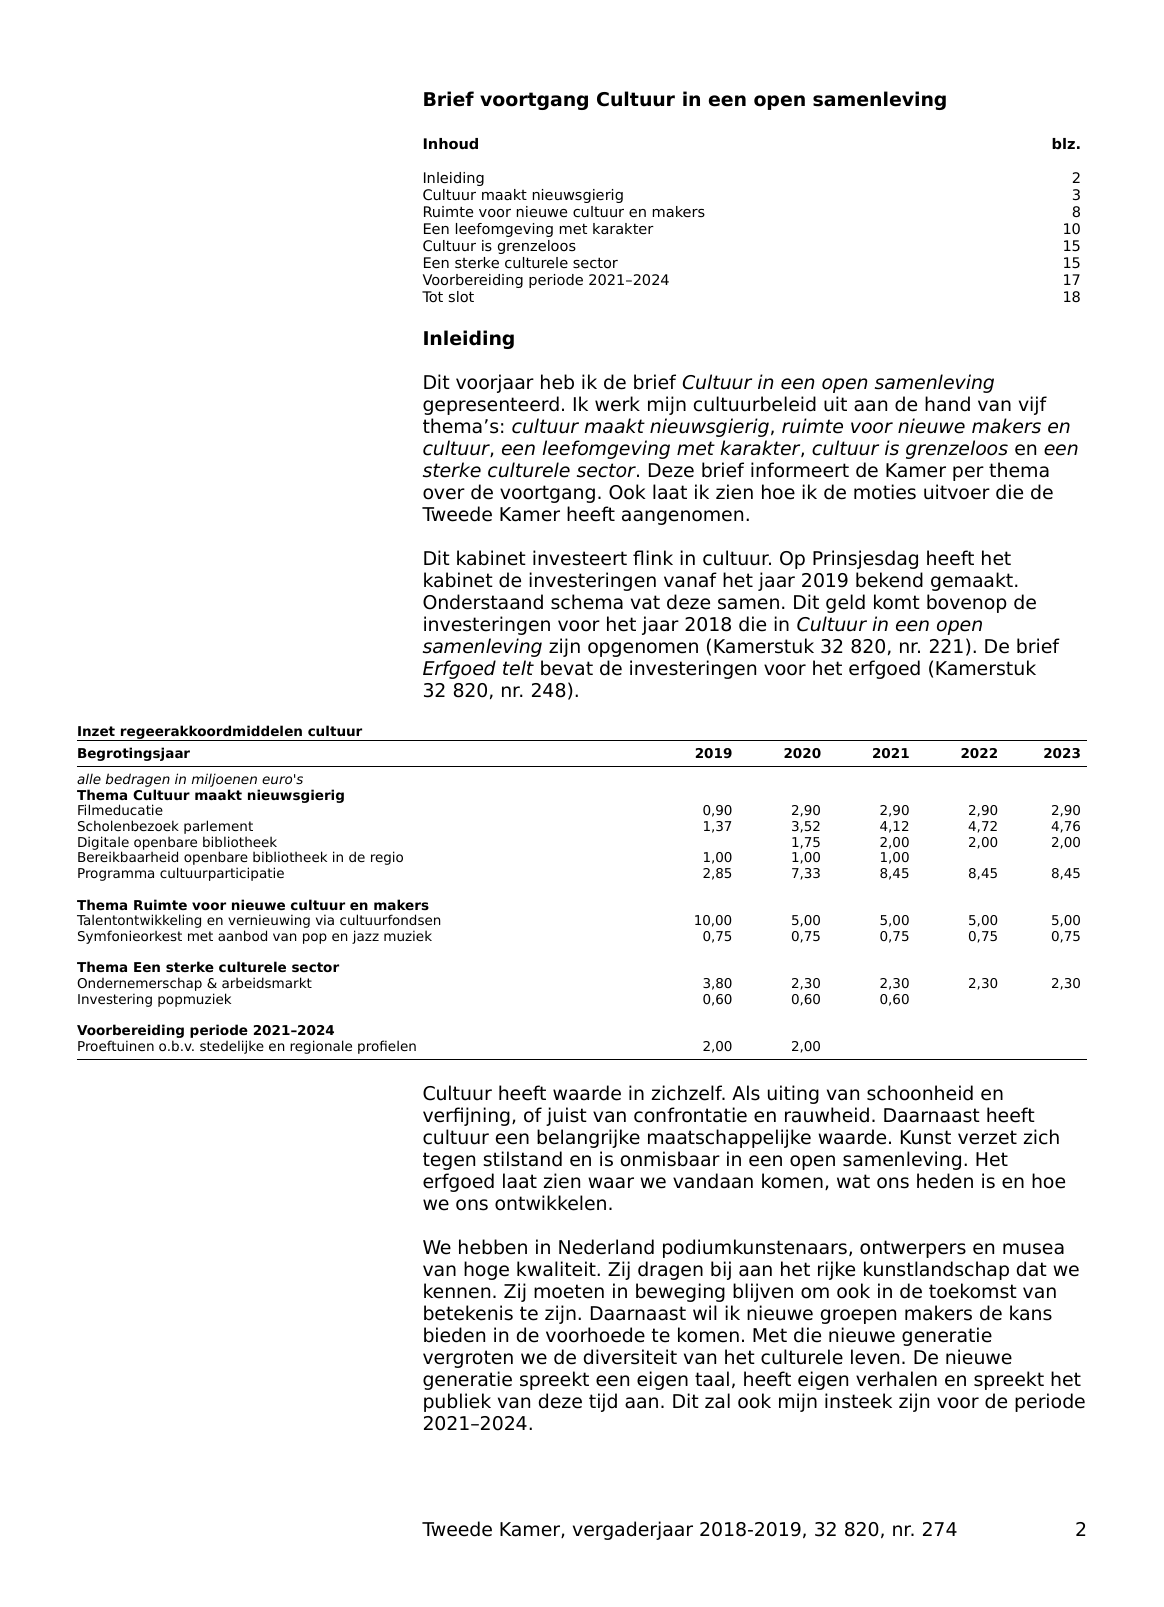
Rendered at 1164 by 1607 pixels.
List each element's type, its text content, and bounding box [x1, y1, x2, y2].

table_cell [1004, 960, 1087, 976]
table_cell 2,85 [650, 866, 738, 882]
table_cell 3,80 [650, 976, 738, 992]
table_cell Inleiding [422, 170, 1028, 187]
table_header Inzet regeerakkoordmiddelen cultuur [77, 724, 1087, 740]
subtitle Brief voortgang Cultuur in een open samenleving [422, 89, 1087, 111]
table_cell 0,60 [650, 992, 738, 1007]
table_cell 5,00 [1004, 913, 1087, 929]
table_cell [915, 882, 1004, 897]
table_cell [1004, 882, 1087, 897]
table_cell [827, 1008, 915, 1023]
table_cell 2 [1028, 170, 1087, 187]
table_cell Filmeducatie [77, 803, 649, 819]
table_cell [827, 882, 915, 897]
table_cell 10 [1028, 221, 1087, 238]
table_cell 2,90 [738, 803, 827, 819]
table_cell Ruimte voor nieuwe cultuur en makers [422, 204, 1028, 221]
table_cell Programma cultuurparticipatie [77, 866, 649, 882]
table_cell 7,33 [738, 866, 827, 882]
table_cell [1004, 1039, 1087, 1059]
table_cell [650, 882, 738, 897]
text Cultuur heeft waarde in zichzelf. Als uiting van schoonheid en verfijning, of juist van confrontatie en rauwheid. Daarnaast heeft cultuur een belangrijke maatschappelijke waarde. Kunst verzet zich tegen stilstand en is onmisbaar in een open samenleving. Het erfgoed laat zien waar we vandaan komen, wat ons heden is en hoe we ons ontwikkelen. [422, 1083, 1087, 1214]
table_cell [650, 1008, 738, 1023]
table_cell [915, 945, 1004, 960]
table_cell [650, 945, 738, 960]
table_cell Thema Een sterke culturele sector [77, 960, 649, 976]
table_cell [650, 767, 738, 787]
table_cell [738, 882, 827, 897]
table_cell [422, 153, 1028, 170]
table_cell 15 [1028, 255, 1087, 272]
table_cell Tot slot [422, 289, 1028, 306]
table_cell [915, 960, 1004, 976]
table_cell [827, 1039, 915, 1059]
table_cell Een sterke culturele sector [422, 255, 1028, 272]
table_cell [738, 960, 827, 976]
table_cell 2,00 [827, 835, 915, 850]
table_cell 0,75 [738, 929, 827, 944]
table_cell alle bedragen in miljoenen euro's [77, 767, 649, 787]
table_cell [915, 898, 1004, 913]
table_cell Voorbereiding periode 2021–2024 [422, 272, 1028, 289]
table_cell Bereikbaarheid openbare bibliotheek in de regio [77, 850, 649, 866]
table_cell [1028, 153, 1087, 170]
table_cell [827, 787, 915, 803]
table_cell [827, 1023, 915, 1039]
text Dit kabinet investeert flink in cultuur. Op Prinsjesdag heeft het kabinet de investeringen vanaf het jaar 2019 bekend gemaakt. Onderstaand schema vat deze samen. Dit geld komt bovenop de investeringen voor het jaar 2018 die in Cultuur in een open samenleving zijn opgenomen (Kamerstuk 32 820, nr. 221). De brief Erfgoed telt bevat de investeringen voor het erfgoed (Kamerstuk 32 820, nr. 248). [422, 548, 1087, 702]
table_cell 3,52 [738, 819, 827, 834]
table_cell [77, 945, 649, 960]
table_cell Investering popmuziek [77, 992, 649, 1007]
table_cell [915, 992, 1004, 1007]
table_header blz. [1028, 136, 1087, 153]
table_cell [915, 1039, 1004, 1059]
table_cell 2019 [650, 741, 738, 766]
table_cell [77, 1008, 649, 1023]
table_cell 3 [1028, 187, 1087, 204]
table_cell 5,00 [738, 913, 827, 929]
table_cell [650, 835, 738, 850]
table_cell 1,37 [650, 819, 738, 834]
table_cell Een leefomgeving met karakter [422, 221, 1028, 238]
table_cell 5,00 [915, 913, 1004, 929]
table_cell 0,60 [827, 992, 915, 1007]
table_cell 0,75 [1004, 929, 1087, 944]
table_cell 5,00 [827, 913, 915, 929]
table_cell 8 [1028, 204, 1087, 221]
table_cell 2,00 [915, 835, 1004, 850]
table_cell 2,30 [915, 976, 1004, 992]
table_cell 4,12 [827, 819, 915, 834]
table_cell Thema Ruimte voor nieuwe cultuur en makers [77, 898, 649, 913]
table_cell [827, 960, 915, 976]
table_cell 2,30 [1004, 976, 1087, 992]
table_cell [650, 898, 738, 913]
table_cell [1004, 1023, 1087, 1039]
table_cell [738, 898, 827, 913]
table_cell 1,75 [738, 835, 827, 850]
table_cell 18 [1028, 289, 1087, 306]
table_cell [738, 767, 827, 787]
table_cell [1004, 898, 1087, 913]
table_cell 10,00 [650, 913, 738, 929]
table_cell 1,00 [650, 850, 738, 866]
table_cell 1,00 [827, 850, 915, 866]
table_cell 0,75 [650, 929, 738, 944]
table_cell [1004, 850, 1087, 866]
table_cell [77, 882, 649, 897]
table_cell 0,60 [738, 992, 827, 1007]
table_cell Voorbereiding periode 2021–2024 [77, 1023, 649, 1039]
table_cell [1004, 992, 1087, 1007]
table_cell 8,45 [915, 866, 1004, 882]
table_cell [827, 767, 915, 787]
table_cell [1004, 1008, 1087, 1023]
table_cell Ondernemerschap & arbeidsmarkt [77, 976, 649, 992]
table_cell [738, 945, 827, 960]
table_cell Talentontwikkeling en vernieuwing via cultuurfondsen [77, 913, 649, 929]
table_cell 0,75 [915, 929, 1004, 944]
table_cell Cultuur maakt nieuwsgierig [422, 187, 1028, 204]
table_cell 4,76 [1004, 819, 1087, 834]
subtitle Inleiding [422, 328, 1087, 350]
table_cell Digitale openbare bibliotheek [77, 835, 649, 850]
table_cell 4,72 [915, 819, 1004, 834]
table_cell 2,00 [1004, 835, 1087, 850]
table_cell 8,45 [1004, 866, 1087, 882]
table_cell 2,90 [1004, 803, 1087, 819]
table_cell 2,90 [915, 803, 1004, 819]
table_cell [915, 767, 1004, 787]
table_cell [738, 1023, 827, 1039]
table_cell 17 [1028, 272, 1087, 289]
table_cell [738, 1008, 827, 1023]
table_cell [827, 898, 915, 913]
table_header Inhoud [422, 136, 1028, 153]
table_cell [1004, 945, 1087, 960]
table_cell [1004, 787, 1087, 803]
table_cell [915, 1023, 1004, 1039]
table_cell [915, 787, 1004, 803]
text Dit voorjaar heb ik de brief Cultuur in een open samenleving gepresenteerd. Ik werk mijn cultuurbeleid uit aan de hand van vijf thema’s: cultuur maakt nieuwsgierig, ruimte voor nieuwe makers en cultuur, een leefomgeving met karakter, cultuur is grenzeloos en een sterke culturele sector. Deze brief informeert de Kamer per thema over de voortgang. Ook laat ik zien hoe ik de moties uitvoer die de Tweede Kamer heeft aangenomen. [422, 372, 1087, 526]
table_cell 0,90 [650, 803, 738, 819]
table_cell 2020 [738, 741, 827, 766]
table_cell 8,45 [827, 866, 915, 882]
table_cell Proeftuinen o.b.v. stedelijke en regionale profielen [77, 1039, 649, 1059]
table_cell [1004, 767, 1087, 787]
table_cell 0,75 [827, 929, 915, 944]
table_cell 2021 [827, 741, 915, 766]
table_cell Thema Cultuur maakt nieuwsgierig [77, 787, 649, 803]
table_cell 2,00 [738, 1039, 827, 1059]
table_cell 2,00 [650, 1039, 738, 1059]
table_cell Scholenbezoek parlement [77, 819, 649, 834]
table_cell [738, 787, 827, 803]
table_cell [650, 787, 738, 803]
table_cell Symfonieorkest met aanbod van pop en jazz muziek [77, 929, 649, 944]
table_cell 1,00 [738, 850, 827, 866]
table_cell Begrotingsjaar [77, 741, 649, 766]
table_cell [915, 850, 1004, 866]
table_cell 2,30 [827, 976, 915, 992]
table_cell 2,30 [738, 976, 827, 992]
table_cell 2023 [1004, 741, 1087, 766]
table_cell [827, 945, 915, 960]
table_cell 2022 [915, 741, 1004, 766]
table_cell 2,90 [827, 803, 915, 819]
table_cell Cultuur is grenzeloos [422, 238, 1028, 255]
table_cell 15 [1028, 238, 1087, 255]
table_cell [915, 1008, 1004, 1023]
table_cell [650, 1023, 738, 1039]
table_cell [650, 960, 738, 976]
text We hebben in Nederland podiumkunstenaars, ontwerpers en musea van hoge kwaliteit. Zij dragen bij aan het rijke kunstlandschap dat we kennen. Zij moeten in beweging blijven om ook in de toekomst van betekenis te zijn. Daarnaast wil ik nieuwe groepen makers de kans bieden in de voorhoede te komen. Met die nieuwe generatie vergroten we de diversiteit van het culturele leven. De nieuwe generatie spreekt een eigen taal, heeft eigen verhalen en spreekt het publiek van deze tijd aan. Dit zal ook mijn insteek zijn voor de periode 2021–2024. [422, 1237, 1087, 1434]
